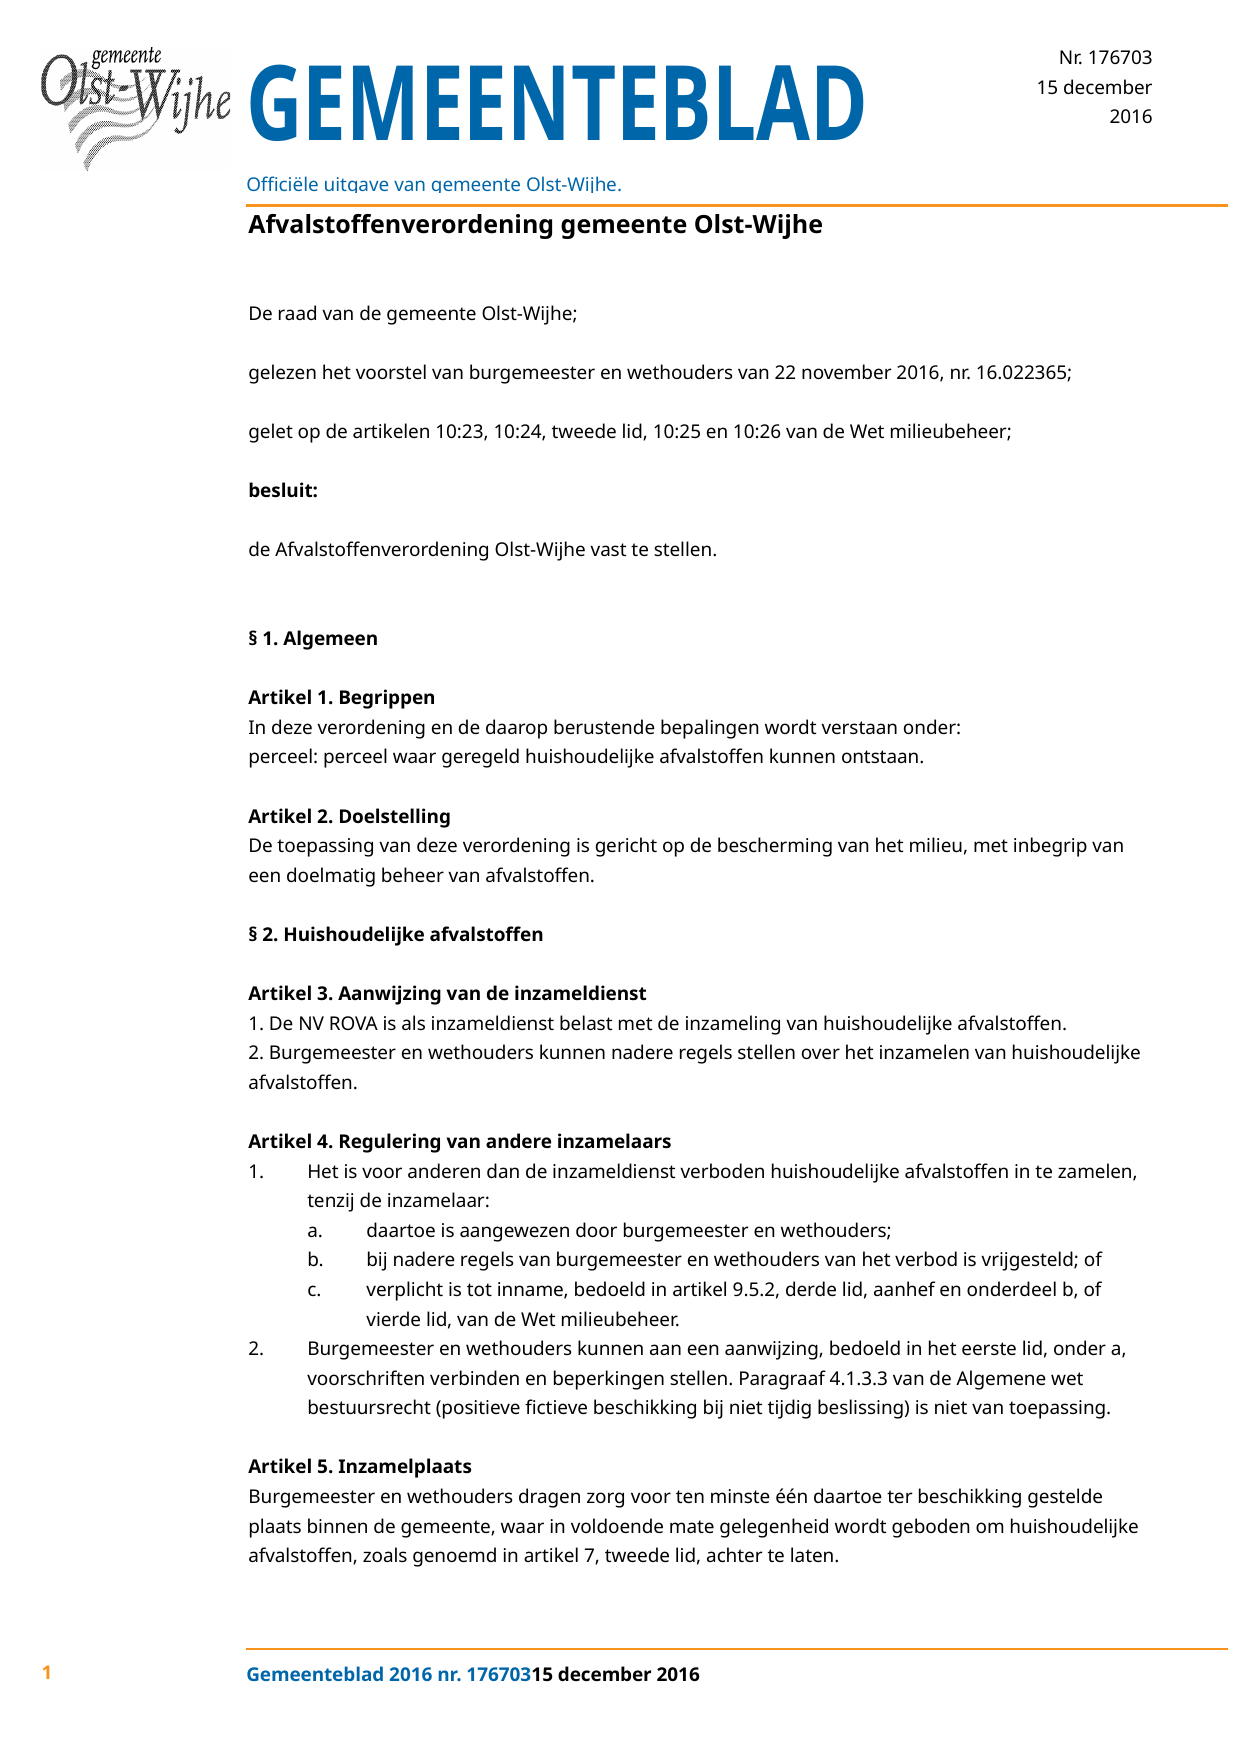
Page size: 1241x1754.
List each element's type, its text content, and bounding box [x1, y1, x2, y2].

text Burgemeester en wethouders dragen zorg voor ten minste één daartoe ter beschikking gestelde plaats binnen de gemeente, waar in voldoende mate gelegenheid wordt geboden om huishoudelijke afvalstoffen, zoals genoemd in artikel 7, tweede lid, achter te laten. [248, 1483, 1152, 1568]
text Artikel 3. Aanwijzing van de inzameldienst [248, 980, 1152, 1006]
text gelezen het voorstel van burgemeester en wethouders van 22 november 2016, nr. 16.022365; [248, 359, 1152, 385]
text § 1. Algemeen [248, 625, 1152, 651]
text § 2. Huishoudelijke afvalstoffen [248, 921, 1152, 947]
text de Afvalstoffenverordening Olst-Wijhe vast te stellen. [248, 537, 1152, 562]
text Afvalstoffenverordening gemeente Olst-Wijhe [248, 207, 1152, 241]
text Artikel 4. Regulering van andere inzamelaars [248, 1128, 1152, 1154]
text besluit: [248, 477, 1152, 503]
text 2. Burgemeester en wethouders kunnen nadere regels stellen over het inzamelen van huishoudelijke afvalstoffen. [248, 1039, 1152, 1095]
list bij nadere regels van burgemeester en wethouders van het verbod is vrijgesteld; of [307, 1247, 1152, 1272]
text De toepassing van deze verordening is gericht op de bescherming van het milieu, met inbegrip van een doelmatig beheer van afvalstoffen. [248, 832, 1152, 888]
text Artikel 5. Inzamelplaats [248, 1454, 1152, 1479]
text gelet op de artikelen 10:23, 10:24, tweede lid, 10:25 en 10:26 van de Wet milieubeheer; [248, 418, 1152, 444]
text perceel: perceel waar geregeld huishoudelijke afvalstoffen kunnen ontstaan. [248, 744, 1152, 769]
list verplicht is tot inname, bedoeld in artikel 9.5.2, derde lid, aanhef en onderdeel b, of vierde lid, van de Wet milieubeheer. [307, 1276, 1152, 1331]
text In deze verordening en de daarop berustende bepalingen wordt verstaan onder: [248, 714, 1152, 740]
text De raad van de gemeente Olst-Wijhe; [248, 300, 1152, 326]
list Burgemeester en wethouders kunnen aan een aanwijzing, bedoeld in het eerste lid, onder a, voorschriften verbinden en beperkingen stellen. Paragraaf 4.1.3.3 van de Algemene wet bestuursrecht (positieve fictieve beschikking bij niet tijdig beslissing) is niet van toepassing. [248, 1335, 1152, 1420]
text Artikel 2. Doelstelling [248, 803, 1152, 828]
text 1. De NV ROVA is als inzameldienst belast met de inzameling van huishoudelijke afvalstoffen. [248, 1010, 1152, 1036]
list Het is voor anderen dan de inzameldienst verboden huishoudelijke afvalstoffen in te zamelen, tenzij de inzamelaar: [248, 1158, 1152, 1213]
list daartoe is aangewezen door burgemeester en wethouders; [307, 1217, 1152, 1243]
picture [41, 47, 231, 172]
text Artikel 1. Begrippen [248, 684, 1152, 710]
